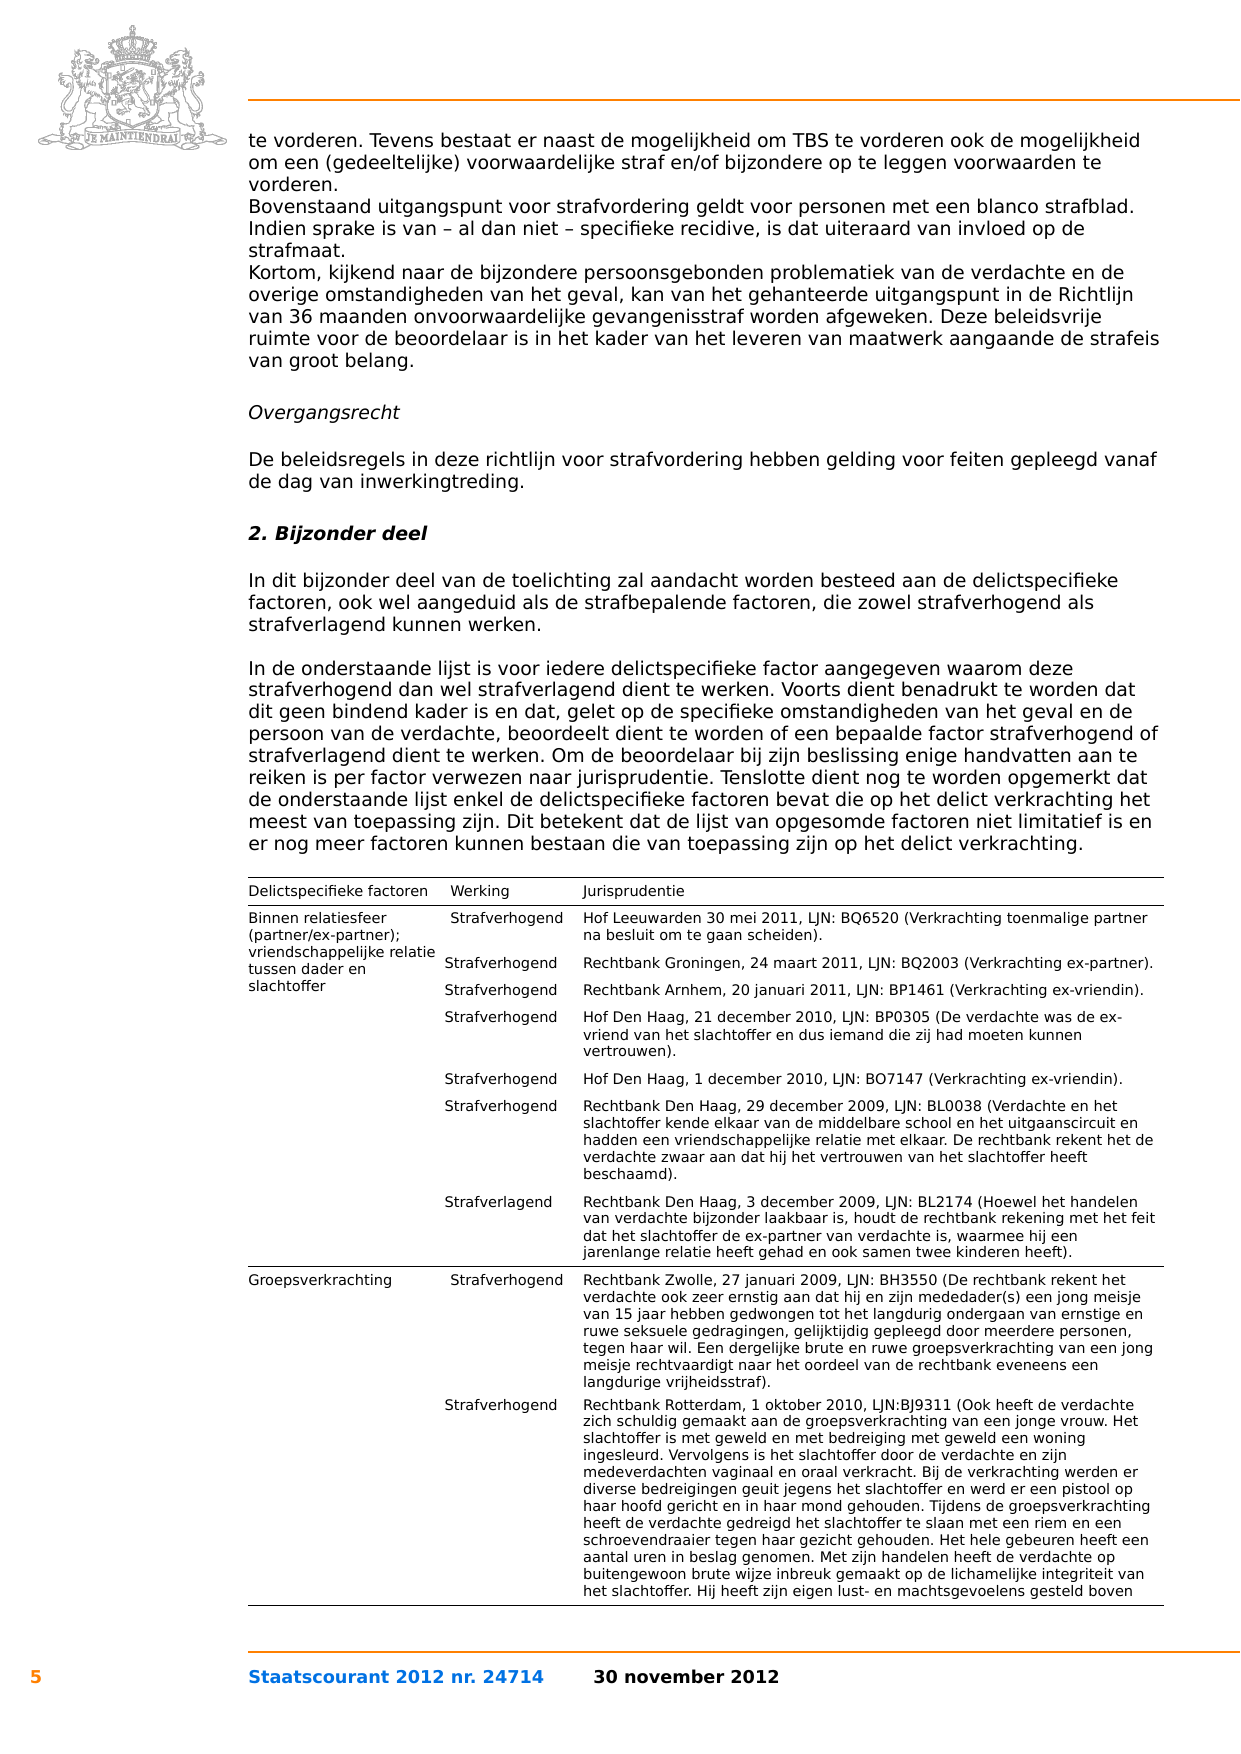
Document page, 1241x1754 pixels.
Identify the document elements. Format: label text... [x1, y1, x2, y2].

table_cell Rechtbank Zwolle, 27 januari 2009, LJN: BH3550 (De rechtbank rekent het verdachte ook zeer ernstig aan dat hij en zijn mededader(s) een jong meisje van 15 jaar hebben gedwongen tot het langdurig ondergaan van ernstige en ruwe seksuele gedragingen, gelijktijdig gepleegd door meerdere personen, tegen haar wil. Een dergelijke brute en ruwe groepsverkrachting van een jong meisje rechtvaardigt naar het oordeel van de rechtbank eveneens een langdurige vrijheidsstraf). [577, 1267, 1163, 1395]
text De beleidsregels in deze richtlijn voor strafvordering hebben gelding voor feiten gepleegd vanaf de dag van inwerkingtreding. [248, 449, 1163, 493]
table_cell Strafverhogend [444, 1004, 577, 1065]
table_cell Strafverhogend [444, 976, 577, 1004]
table_cell Strafverhogend [444, 1267, 577, 1395]
table_cell Hof Den Haag, 21 december 2010, LJN: BP0305 (De verdachte was de ex-vriend van het slachtoffer en dus iemand die zij had moeten kunnen vertrouwen). [577, 1004, 1163, 1065]
table_cell Strafverhogend [444, 906, 577, 949]
table_cell Hof Den Haag, 1 december 2010, LJN: BO7147 (Verkrachting ex-vriendin). [577, 1065, 1163, 1092]
text In dit bijzonder deel van de toelichting zal aandacht worden besteed aan de delictspecifieke factoren, ook wel aangeduid als de strafbepalende factoren, die zowel strafverhogend als strafverlagend kunnen werken. [248, 569, 1163, 636]
table_header Jurisprudentie [577, 878, 1163, 904]
table_header Werking [444, 878, 577, 904]
table_cell Rechtbank Den Haag, 29 december 2009, LJN: BL0038 (Verdachte en het slachtoffer kende elkaar van de middelbare school en het uitgaanscircuit en hadden een vriendschappelijke relatie met elkaar. De rechtbank rekent het de verdachte zwaar aan dat hij het vertrouwen van het slachtoffer heeft beschaamd). [577, 1093, 1163, 1188]
text Bovenstaand uitgangspunt voor strafvordering geldt voor personen met een blanco strafblad. Indien sprake is van – al dan niet – specifieke recidive, is dat uiteraard van invloed op de strafmaat. [248, 196, 1163, 262]
table_cell Strafverlagend [444, 1188, 577, 1266]
table_cell Strafverhogend [444, 1395, 577, 1605]
subtitle Overgangsrecht [248, 402, 1163, 424]
table_cell Groepsverkrachting [248, 1267, 444, 1605]
picture [38, 25, 227, 150]
table_cell Rechtbank Groningen, 24 maart 2011, LJN: BQ2003 (Verkrachting ex-partner). [577, 949, 1163, 976]
table_cell Rechtbank Rotterdam, 1 oktober 2010, LJN:BJ9311 (Ook heeft de verdachte zich schuldig gemaakt aan de groepsverkrachting van een jonge vrouw. Het slachtoffer is met geweld en met bedreiging met geweld een woning ingesleurd. Vervolgens is het slachtoffer door de verdachte en zijn medeverdachten vaginaal en oraal verkracht. Bij de verkrachting werden er diverse bedreigingen geuit jegens het slachtoffer en werd er een pistool op haar hoofd gericht en in haar mond gehouden. Tijdens de groepsverkrachting heeft de verdachte gedreigd het slachtoffer te slaan met een riem en een schroevendraaier tegen haar gezicht gehouden. Het hele gebeuren heeft een aantal uren in beslag genomen. Met zijn handelen heeft de verdachte op buitengewoon brute wijze inbreuk gemaakt op de lichamelijke integriteit van het slachtoffer. Hij heeft zijn eigen lust- en machtsgevoelens gesteld boven [577, 1395, 1163, 1605]
table_cell Binnen relatiesfeer (partner/ex-partner); vriendschappelijke relatie tussen dader en slachtoffer [248, 906, 444, 1266]
subtitle 2. Bijzonder deel [248, 523, 1163, 544]
table_cell Strafverhogend [444, 949, 577, 976]
table_cell Rechtbank Arnhem, 20 januari 2011, LJN: BP1461 (Verkrachting ex-vriendin). [577, 976, 1163, 1004]
table_cell Hof Leeuwarden 30 mei 2011, LJN: BQ6520 (Verkrachting toenmalige partner na besluit om te gaan scheiden). [577, 906, 1163, 949]
text te vorderen. Tevens bestaat er naast de mogelijkheid om TBS te vorderen ook de mogelijkheid om een (gedeeltelijke) voorwaardelijke straf en/of bijzondere op te leggen voorwaarden te vorderen. [248, 130, 1163, 196]
table_cell Strafverhogend [444, 1093, 577, 1188]
text Kortom, kijkend naar de bijzondere persoonsgebonden problematiek van de verdachte en de overige omstandigheden van het geval, kan van het gehanteerde uitgangspunt in de Richtlijn van 36 maanden onvoorwaardelijke gevangenisstraf worden afgeweken. Deze beleidsvrije ruimte voor de beoordelaar is in het kader van het leveren van maatwerk aangaande de strafeis van groot belang. [248, 262, 1163, 372]
table_header Delictspecifieke factoren [248, 878, 444, 904]
text In de onderstaande lijst is voor iedere delictspecifieke factor aangegeven waarom deze strafverhogend dan wel strafverlagend dient te werken. Voorts dient benadrukt te worden dat dit geen bindend kader is en dat, gelet op de specifieke omstandigheden van het geval en de persoon van de verdachte, beoordeelt dient te worden of een bepaalde factor strafverhogend of strafverlagend dient te werken. Om de beoordelaar bij zijn beslissing enige handvatten aan te reiken is per factor verwezen naar jurisprudentie. Tenslotte dient nog te worden opgemerkt dat de onderstaande lijst enkel de delictspecifieke factoren bevat die op het delict verkrachting het meest van toepassing zijn. Dit betekent dat de lijst van opgesomde factoren niet limitatief is en er nog meer factoren kunnen bestaan die van toepassing zijn op het delict verkrachting. [248, 657, 1163, 855]
table_cell Rechtbank Den Haag, 3 december 2009, LJN: BL2174 (Hoewel het handelen van verdachte bijzonder laakbaar is, houdt de rechtbank rekening met het feit dat het slachtoffer de ex-partner van verdachte is, waarmee hij een jarenlange relatie heeft gehad en ook samen twee kinderen heeft). [577, 1188, 1163, 1266]
table_cell Strafverhogend [444, 1065, 577, 1092]
